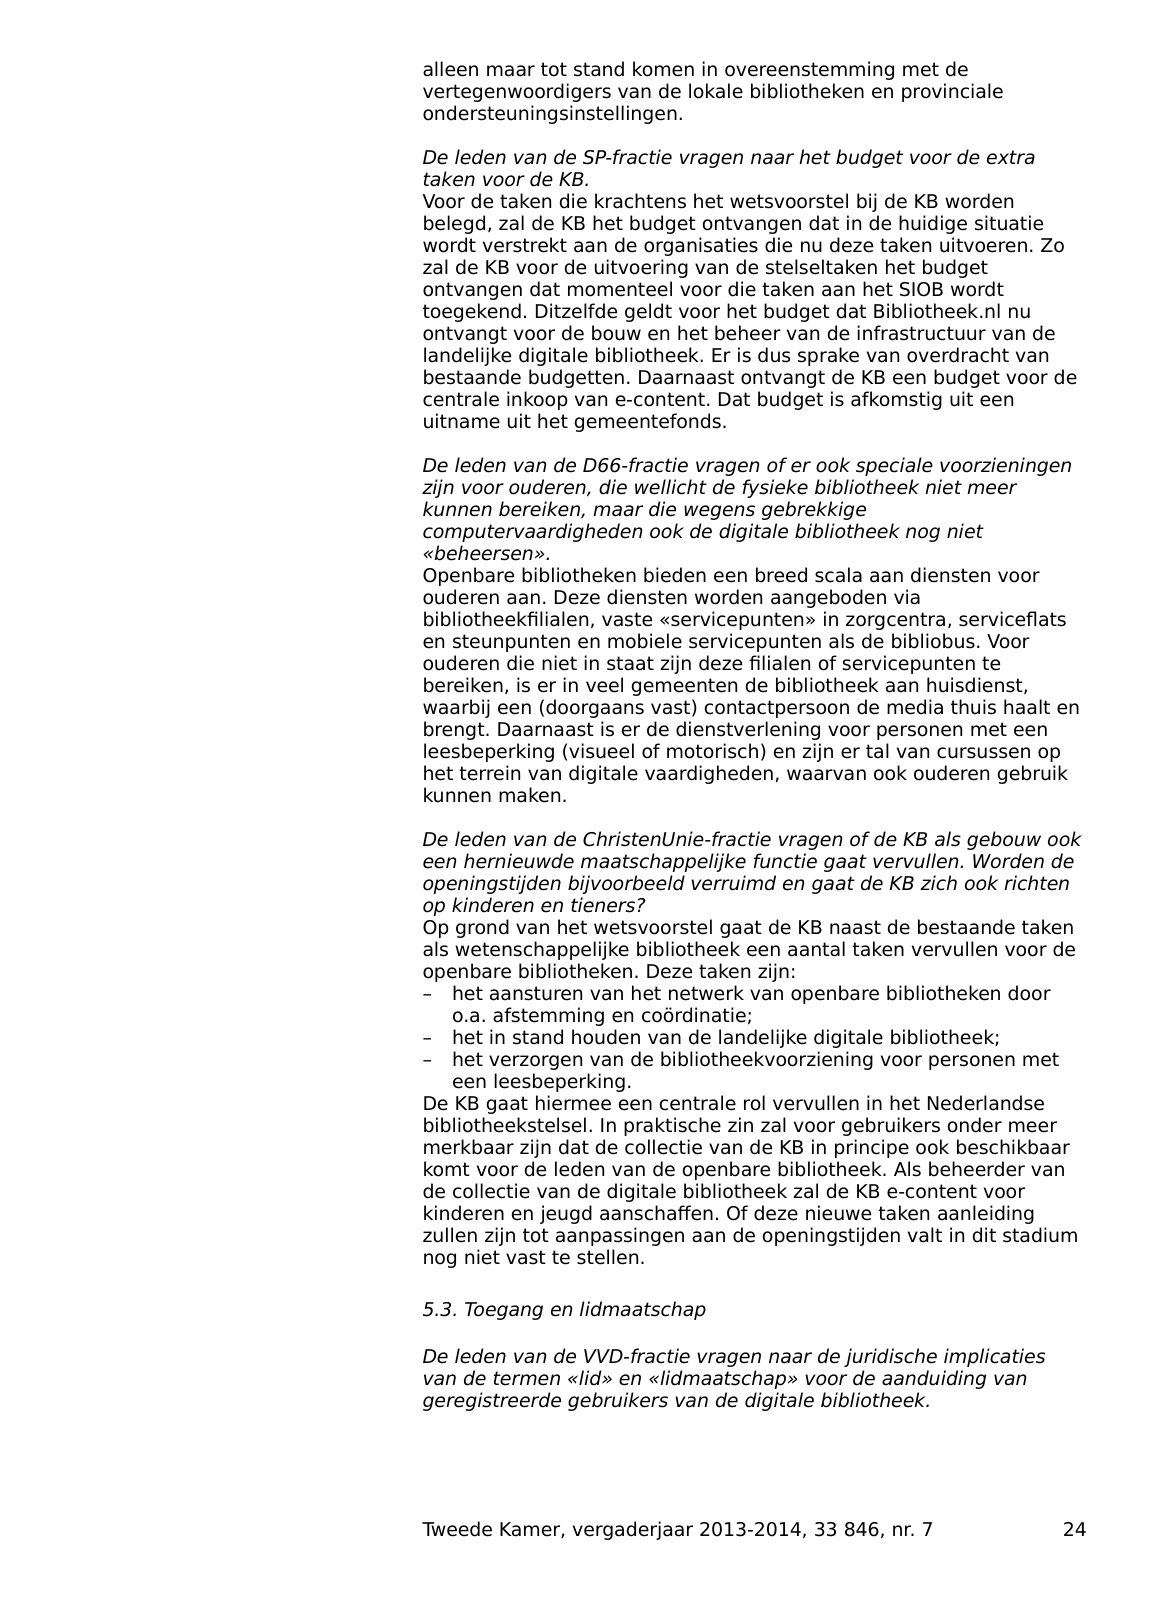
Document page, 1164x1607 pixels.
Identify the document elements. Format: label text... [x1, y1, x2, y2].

text Voor de taken die krachtens het wetsvoorstel bij de KB worden belegd, zal de KB het budget ontvangen dat in de huidige situatie wordt verstrekt aan de organisaties die nu deze taken uitvoeren. Zo zal de KB voor de uitvoering van de stelseltaken het budget ontvangen dat momenteel voor die taken aan het SIOB wordt toegekend. Ditzelfde geldt voor het budget dat Bibliotheek.nl nu ontvangt voor de bouw en het beheer van de infrastructuur van de landelijke digitale bibliotheek. Er is dus sprake van overdracht van bestaande budgetten. Daarnaast ontvangt de KB een budget voor de centrale inkoop van e-content. Dat budget is afkomstig uit een uitname uit het gemeentefonds. [422, 191, 1087, 433]
text – het aansturen van het netwerk van openbare bibliotheken door o.a. afstemming en coördinatie; [422, 983, 1087, 1027]
text De KB gaat hiermee een centrale rol vervullen in het Nederlandse bibliotheekstelsel. In praktische zin zal voor gebruikers onder meer merkbaar zijn dat de collectie van de KB in principe ook beschikbaar komt voor de leden van de openbare bibliotheek. Als beheerder van de collectie van de digitale bibliotheek zal de KB e-content voor kinderen en jeugd aanschaffen. Of deze nieuwe taken aanleiding zullen zijn tot aanpassingen aan de openingstijden valt in dit stadium nog niet vast te stellen. [422, 1093, 1087, 1268]
text De leden van de VVD-fractie vragen naar de juridische implicaties van de termen «lid» en «lidmaatschap» voor de aanduiding van geregistreerde gebruikers van de digitale bibliotheek. [422, 1346, 1087, 1411]
text Openbare bibliotheken bieden een breed scala aan diensten voor ouderen aan. Deze diensten worden aangeboden via bibliotheekfilialen, vaste «servicepunten» in zorgcentra, serviceflats en steunpunten en mobiele servicepunten als de bibliobus. Voor ouderen die niet in staat zijn deze filialen of servicepunten te bereiken, is er in veel gemeenten de bibliotheek aan huisdienst, waarbij een (doorgaans vast) contactpersoon de media thuis haalt en brengt. Daarnaast is er de dienstverlening voor personen met een leesbeperking (visueel of motorisch) en zijn er tal van cursussen op het terrein van digitale vaardigheden, waarvan ook ouderen gebruik kunnen maken. [422, 565, 1087, 807]
subtitle 5.3. Toegang en lidmaatschap [422, 1298, 1087, 1321]
text De leden van de D66-fractie vragen of er ook speciale voorzieningen zijn voor ouderen, die wellicht de fysieke bibliotheek niet meer kunnen bereiken, maar die wegens gebrekkige computervaardigheden ook de digitale bibliotheek nog niet «beheersen». [422, 455, 1087, 565]
text – het verzorgen van de bibliotheekvoorziening voor personen met een leesbeperking. [422, 1049, 1087, 1093]
text – het in stand houden van de landelijke digitale bibliotheek; [422, 1027, 1087, 1049]
text Op grond van het wetsvoorstel gaat de KB naast de bestaande taken als wetenschappelijke bibliotheek een aantal taken vervullen voor de openbare bibliotheken. Deze taken zijn: [422, 917, 1087, 983]
text De leden van de ChristenUnie-fractie vragen of de KB als gebouw ook een hernieuwde maatschappelijke functie gaat vervullen. Worden de openingstijden bijvoorbeeld verruimd en gaat de KB zich ook richten op kinderen en tieners? [422, 829, 1087, 917]
text De leden van de SP-fractie vragen naar het budget voor de extra taken voor de KB. [422, 147, 1087, 191]
text alleen maar tot stand komen in overeenstemming met de vertegenwoordigers van de lokale bibliotheken en provinciale ondersteuningsinstellingen. [422, 59, 1087, 125]
